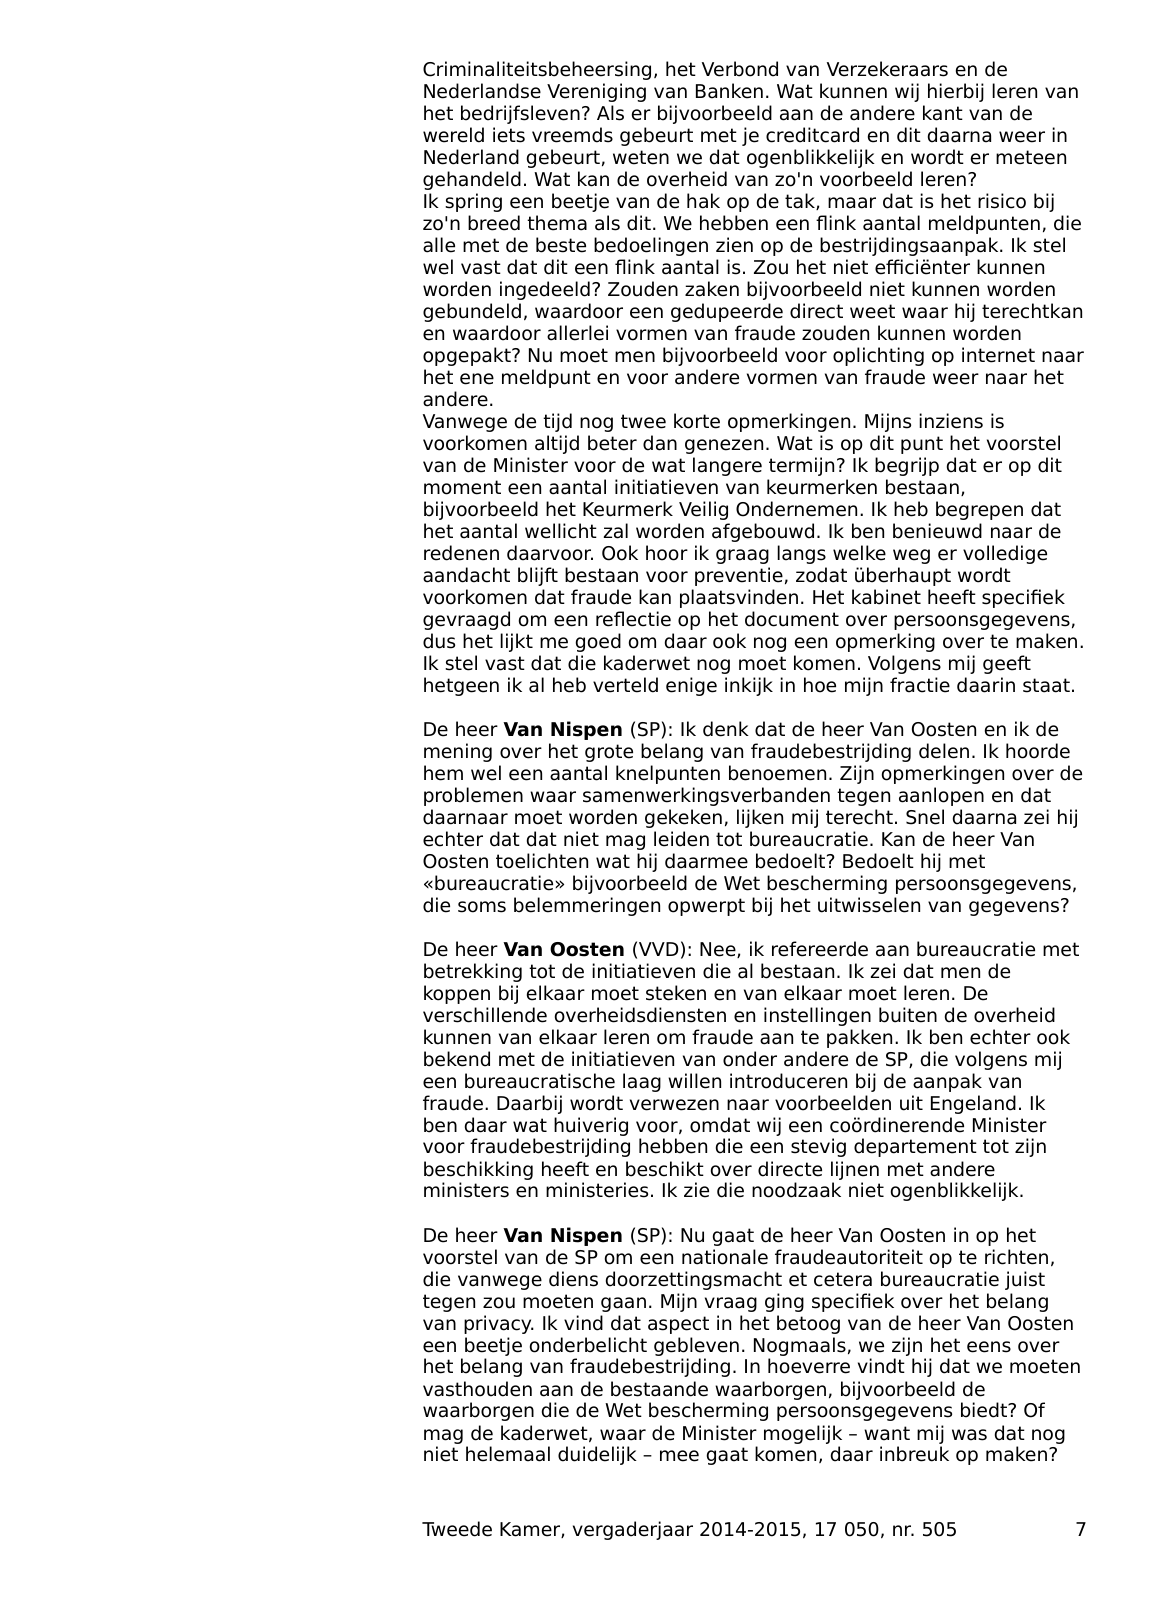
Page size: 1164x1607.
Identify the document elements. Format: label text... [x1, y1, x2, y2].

text De heer Van Nispen (SP): Nu gaat de heer Van Oosten in op het voorstel van de SP om een nationale fraudeautoriteit op te richten, die vanwege diens doorzettingsmacht et cetera bureaucratie juist tegen zou moeten gaan. Mijn vraag ging specifiek over het belang van privacy. Ik vind dat aspect in het betoog van de heer Van Oosten een beetje onderbelicht gebleven. Nogmaals, we zijn het eens over het belang van fraudebestrijding. In hoeverre vindt hij dat we moeten vasthouden aan de bestaande waarborgen, bijvoorbeeld de waarborgen die de Wet bescherming persoonsgegevens biedt? Of mag de kaderwet, waar de Minister mogelijk – want mij was dat nog niet helemaal duidelijk – mee gaat komen, daar inbreuk op maken? [422, 1224, 1087, 1466]
text De heer Van Nispen (SP): Ik denk dat de heer Van Oosten en ik de mening over het grote belang van fraudebestrijding delen. Ik hoorde hem wel een aantal knelpunten benoemen. Zijn opmerkingen over de problemen waar samenwerkingsverbanden tegen aanlopen en dat daarnaar moet worden gekeken, lijken mij terecht. Snel daarna zei hij echter dat dat niet mag leiden tot bureaucratie. Kan de heer Van Oosten toelichten wat hij daarmee bedoelt? Bedoelt hij met «bureaucratie» bijvoorbeeld de Wet bescherming persoonsgegevens, die soms belemmeringen opwerpt bij het uitwisselen van gegevens? [422, 719, 1087, 916]
text De heer Van Oosten (VVD): Nee, ik refereerde aan bureaucratie met betrekking tot de initiatieven die al bestaan. Ik zei dat men de koppen bij elkaar moet steken en van elkaar moet leren. De verschillende overheidsdiensten en instellingen buiten de overheid kunnen van elkaar leren om fraude aan te pakken. Ik ben echter ook bekend met de initiatieven van onder andere de SP, die volgens mij een bureaucratische laag willen introduceren bij de aanpak van fraude. Daarbij wordt verwezen naar voorbeelden uit Engeland. Ik ben daar wat huiverig voor, omdat wij een coördinerende Minister voor fraudebestrijding hebben die een stevig departement tot zijn beschikking heeft en beschikt over directe lijnen met andere ministers en ministeries. Ik zie die noodzaak niet ogenblikkelijk. [422, 939, 1087, 1202]
text Vanwege de tijd nog twee korte opmerkingen. Mijns inziens is voorkomen altijd beter dan genezen. Wat is op dit punt het voorstel van de Minister voor de wat langere termijn? Ik begrijp dat er op dit moment een aantal initiatieven van keurmerken bestaan, bijvoorbeeld het Keurmerk Veilig Ondernemen. Ik heb begrepen dat het aantal wellicht zal worden afgebouwd. Ik ben benieuwd naar de redenen daarvoor. Ook hoor ik graag langs welke weg er volledige aandacht blijft bestaan voor preventie, zodat überhaupt wordt voorkomen dat fraude kan plaatsvinden. Het kabinet heeft specifiek gevraagd om een reflectie op het document over persoonsgegevens, dus het lijkt me goed om daar ook nog een opmerking over te maken. Ik stel vast dat die kaderwet nog moet komen. Volgens mij geeft hetgeen ik al heb verteld enige inkijk in hoe mijn fractie daarin staat. [422, 411, 1087, 696]
text Criminaliteitsbeheersing, het Verbond van Verzekeraars en de Nederlandse Vereniging van Banken. Wat kunnen wij hierbij leren van het bedrijfsleven? Als er bijvoorbeeld aan de andere kant van de wereld iets vreemds gebeurt met je creditcard en dit daarna weer in Nederland gebeurt, weten we dat ogenblikkelijk en wordt er meteen gehandeld. Wat kan de overheid van zo'n voorbeeld leren? [422, 59, 1087, 191]
text Ik spring een beetje van de hak op de tak, maar dat is het risico bij zo'n breed thema als dit. We hebben een flink aantal meldpunten, die alle met de beste bedoelingen zien op de bestrijdingsaanpak. Ik stel wel vast dat dit een flink aantal is. Zou het niet efficiënter kunnen worden ingedeeld? Zouden zaken bijvoorbeeld niet kunnen worden gebundeld, waardoor een gedupeerde direct weet waar hij terechtkan en waardoor allerlei vormen van fraude zouden kunnen worden opgepakt? Nu moet men bijvoorbeeld voor oplichting op internet naar het ene meldpunt en voor andere vormen van fraude weer naar het andere. [422, 191, 1087, 411]
